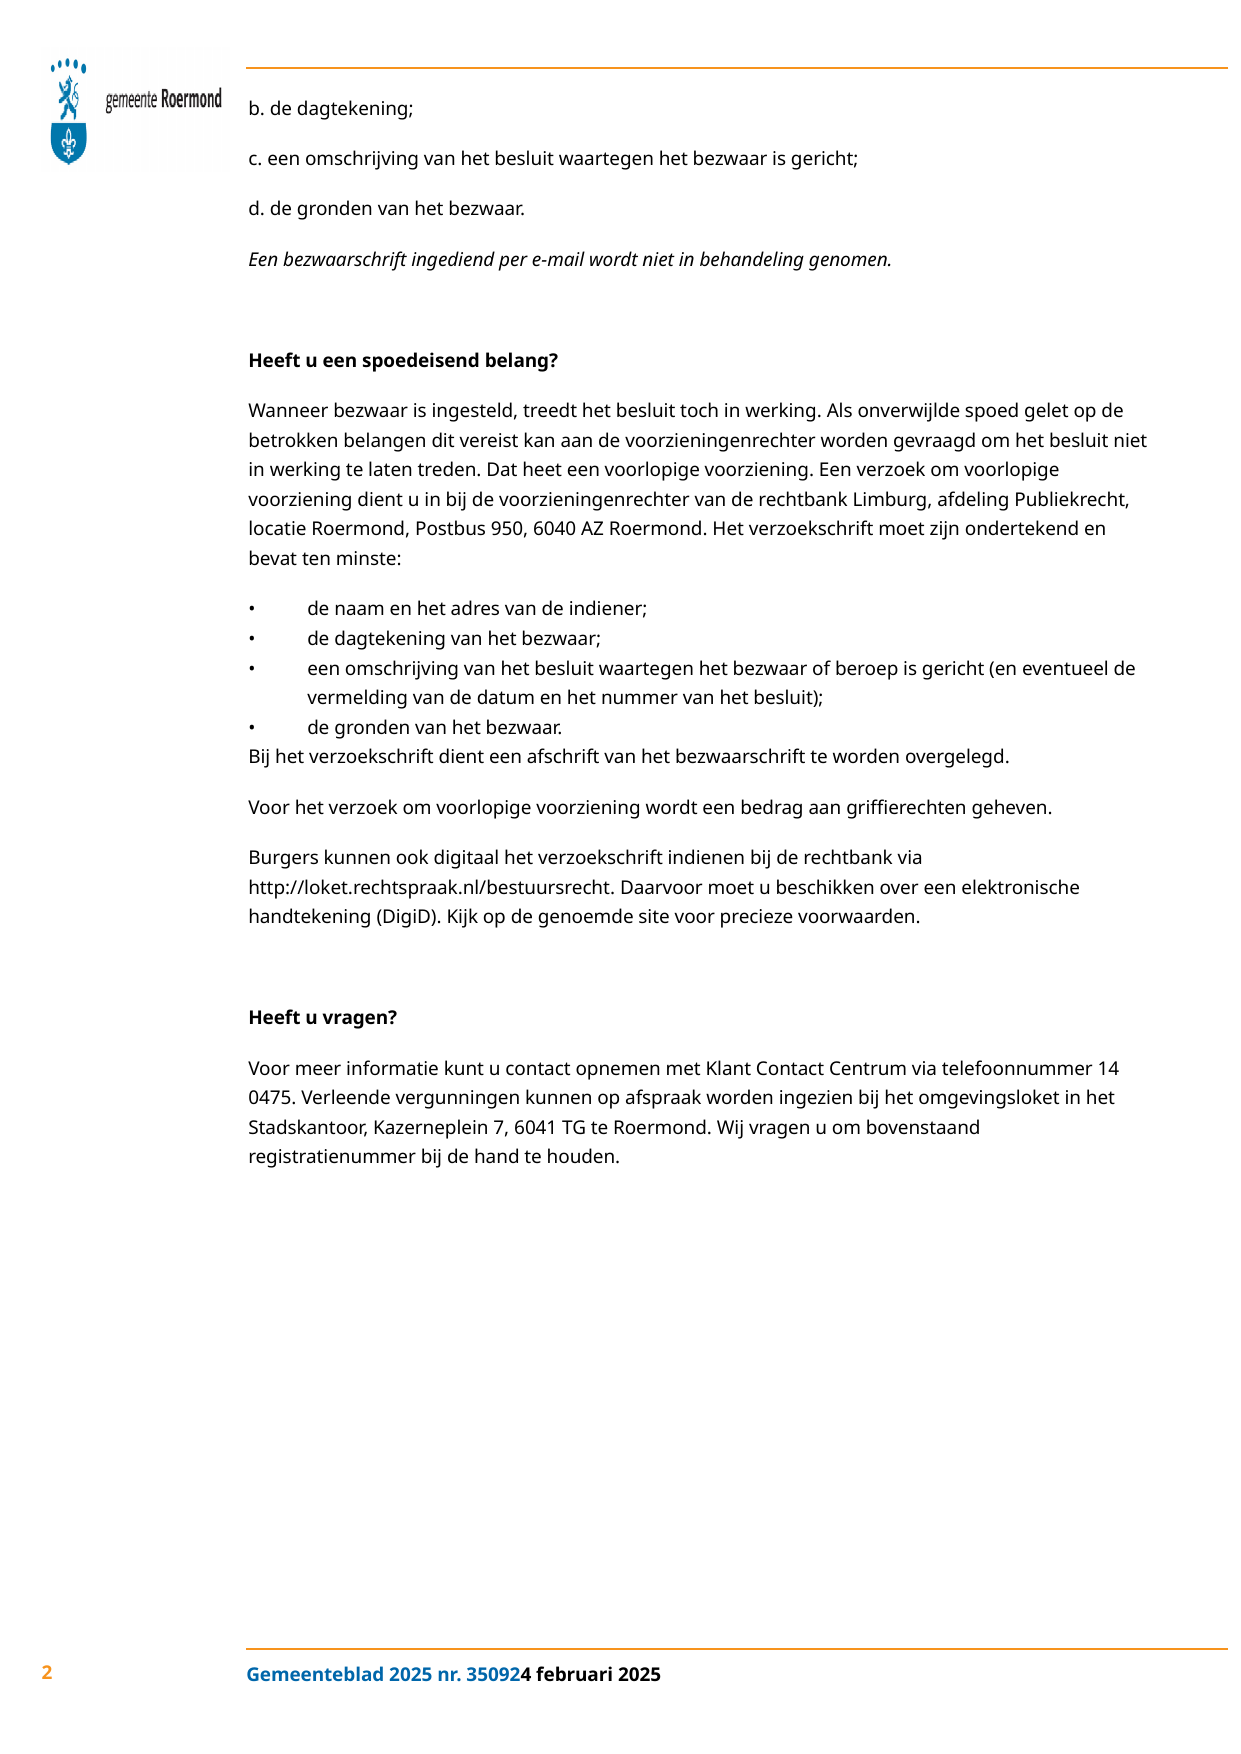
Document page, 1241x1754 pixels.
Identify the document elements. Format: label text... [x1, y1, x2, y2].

text Voor het verzoek om voorlopige voorziening wordt een bedrag aan griffierechten geheven. [248, 794, 1152, 820]
list de naam en het adres van de indiener; [248, 596, 1152, 621]
text Heeft u een spoedeisend belang? [248, 347, 1152, 373]
list de gronden van het bezwaar. [248, 714, 1152, 740]
text b. de dagtekening; [248, 95, 1152, 121]
picture [41, 47, 231, 172]
text Burgers kunnen ook digitaal het verzoekschrift indienen bij de rechtbank via http://loket.rechtspraak.nl/bestuursrecht. Daarvoor moet u beschikken over een elektronische handtekening (DigiD). Kijk op de genoemde site voor precieze voorwaarden. [248, 844, 1152, 929]
list de dagtekening van het bezwaar; [248, 625, 1152, 651]
text Bij het verzoekschrift dient een afschrift van het bezwaarschrift te worden overgelegd. [248, 743, 1152, 769]
text d. de gronden van het bezwaar. [248, 196, 1152, 221]
list een omschrijving van het besluit waartegen het bezwaar of beroep is gericht (en eventueel de vermelding van de datum en het nummer van het besluit); [248, 655, 1152, 710]
text Heeft u vragen? [248, 1004, 1152, 1030]
text c. een omschrijving van het besluit waartegen het bezwaar is gericht; [248, 145, 1152, 171]
text Voor meer informatie kunt u contact opnemen met Klant Contact Centrum via telefoonnummer 14 0475. Verleende vergunningen kunnen op afspraak worden ingezien bij het omgevingsloket in het Stadskantoor, Kazerneplein 7, 6041 TG te Roermond. Wij vragen u om bovenstaand registratienummer bij de hand te houden. [248, 1055, 1152, 1169]
text Wanneer bezwaar is ingesteld, treedt het besluit toch in werking. Als onverwijlde spoed gelet op de betrokken belangen dit vereist kan aan de voorzieningenrechter worden gevraagd om het besluit niet in werking te laten treden. Dat heet een voorlopige voorziening. Een verzoek om voorlopige voorziening dient u in bij de voorzieningenrechter van de rechtbank Limburg, afdeling Publiekrecht, locatie Roermond, Postbus 950, 6040 AZ Roermond. Het verzoekschrift moet zijn ondertekend en bevat ten minste: [248, 397, 1152, 571]
text Een bezwaarschrift ingediend per e-mail wordt niet in behandeling genomen. [248, 246, 1152, 272]
